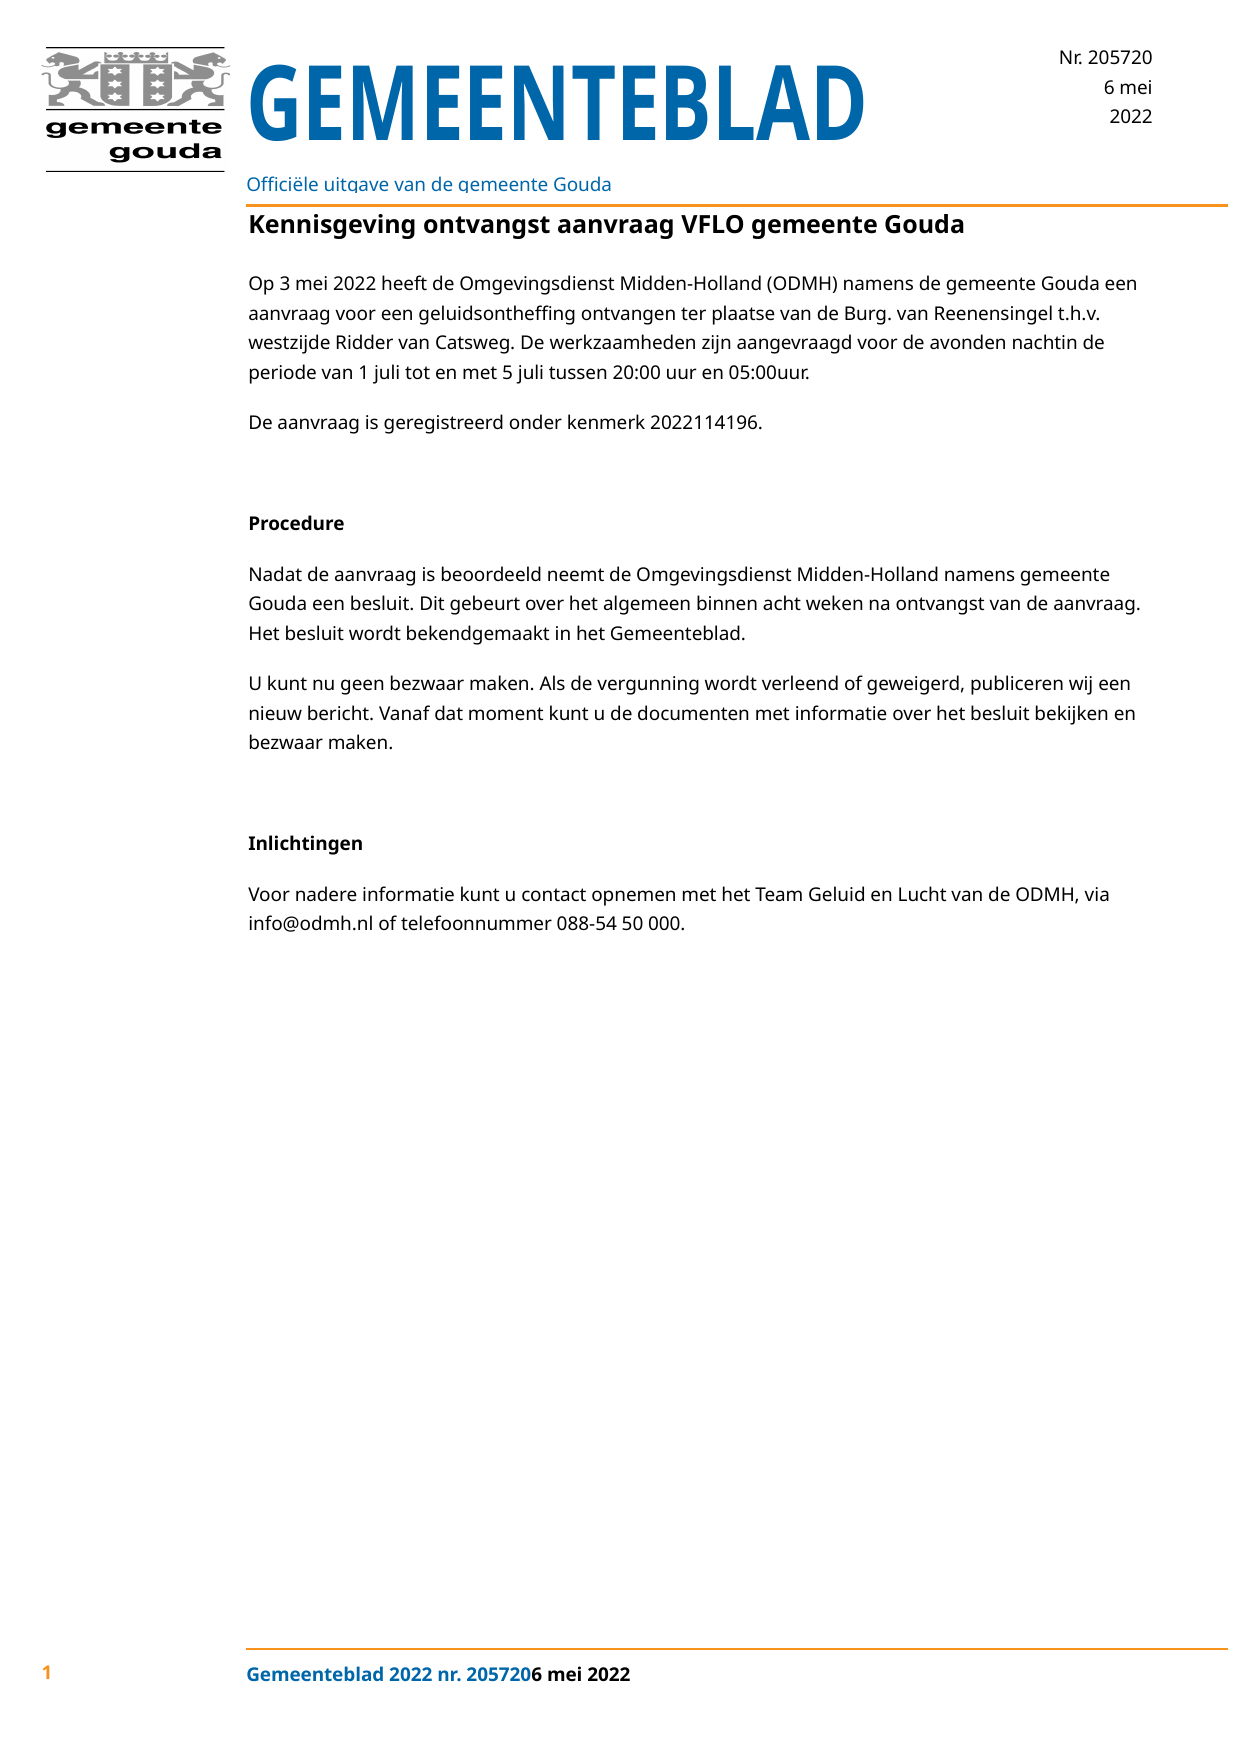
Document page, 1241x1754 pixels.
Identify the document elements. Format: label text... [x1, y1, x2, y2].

text Nadat de aanvraag is beoordeeld neemt de Omgevingsdienst Midden-Holland namens gemeente Gouda een besluit. Dit gebeurt over het algemeen binnen acht weken na ontvangst van de aanvraag. Het besluit wordt bekendgemaakt in het Gemeenteblad. [248, 561, 1152, 646]
text Procedure [248, 510, 1152, 536]
text De aanvraag is geregistreerd onder kenmerk 2022114196. [248, 409, 1152, 435]
text Kennisgeving ontvangst aanvraag VFLO gemeente Gouda [248, 207, 1152, 241]
text Op 3 mei 2022 heeft de Omgevingsdienst Midden-Holland (ODMH) namens de gemeente Gouda een aanvraag voor een geluidsontheffing ontvangen ter plaatse van de Burg. van Reenensingel t.h.v. westzijde Ridder van Catsweg. De werkzaamheden zijn aangevraagd voor de avonden nachtin de periode van 1 juli tot en met 5 juli tussen 20:00 uur en 05:00uur. [248, 270, 1152, 385]
picture [41, 47, 231, 172]
text Voor nadere informatie kunt u contact opnemen met het Team Geluid en Lucht van de ODMH, via info@odmh.nl of telefoonnummer 088-54 50 000. [248, 881, 1152, 936]
text Inlichtingen [248, 830, 1152, 856]
text U kunt nu geen bezwaar maken. Als de vergunning wordt verleend of geweigerd, publiceren wij een nieuw bericht. Vanaf dat moment kunt u de documenten met informatie over het besluit bekijken en bezwaar maken. [248, 670, 1152, 755]
